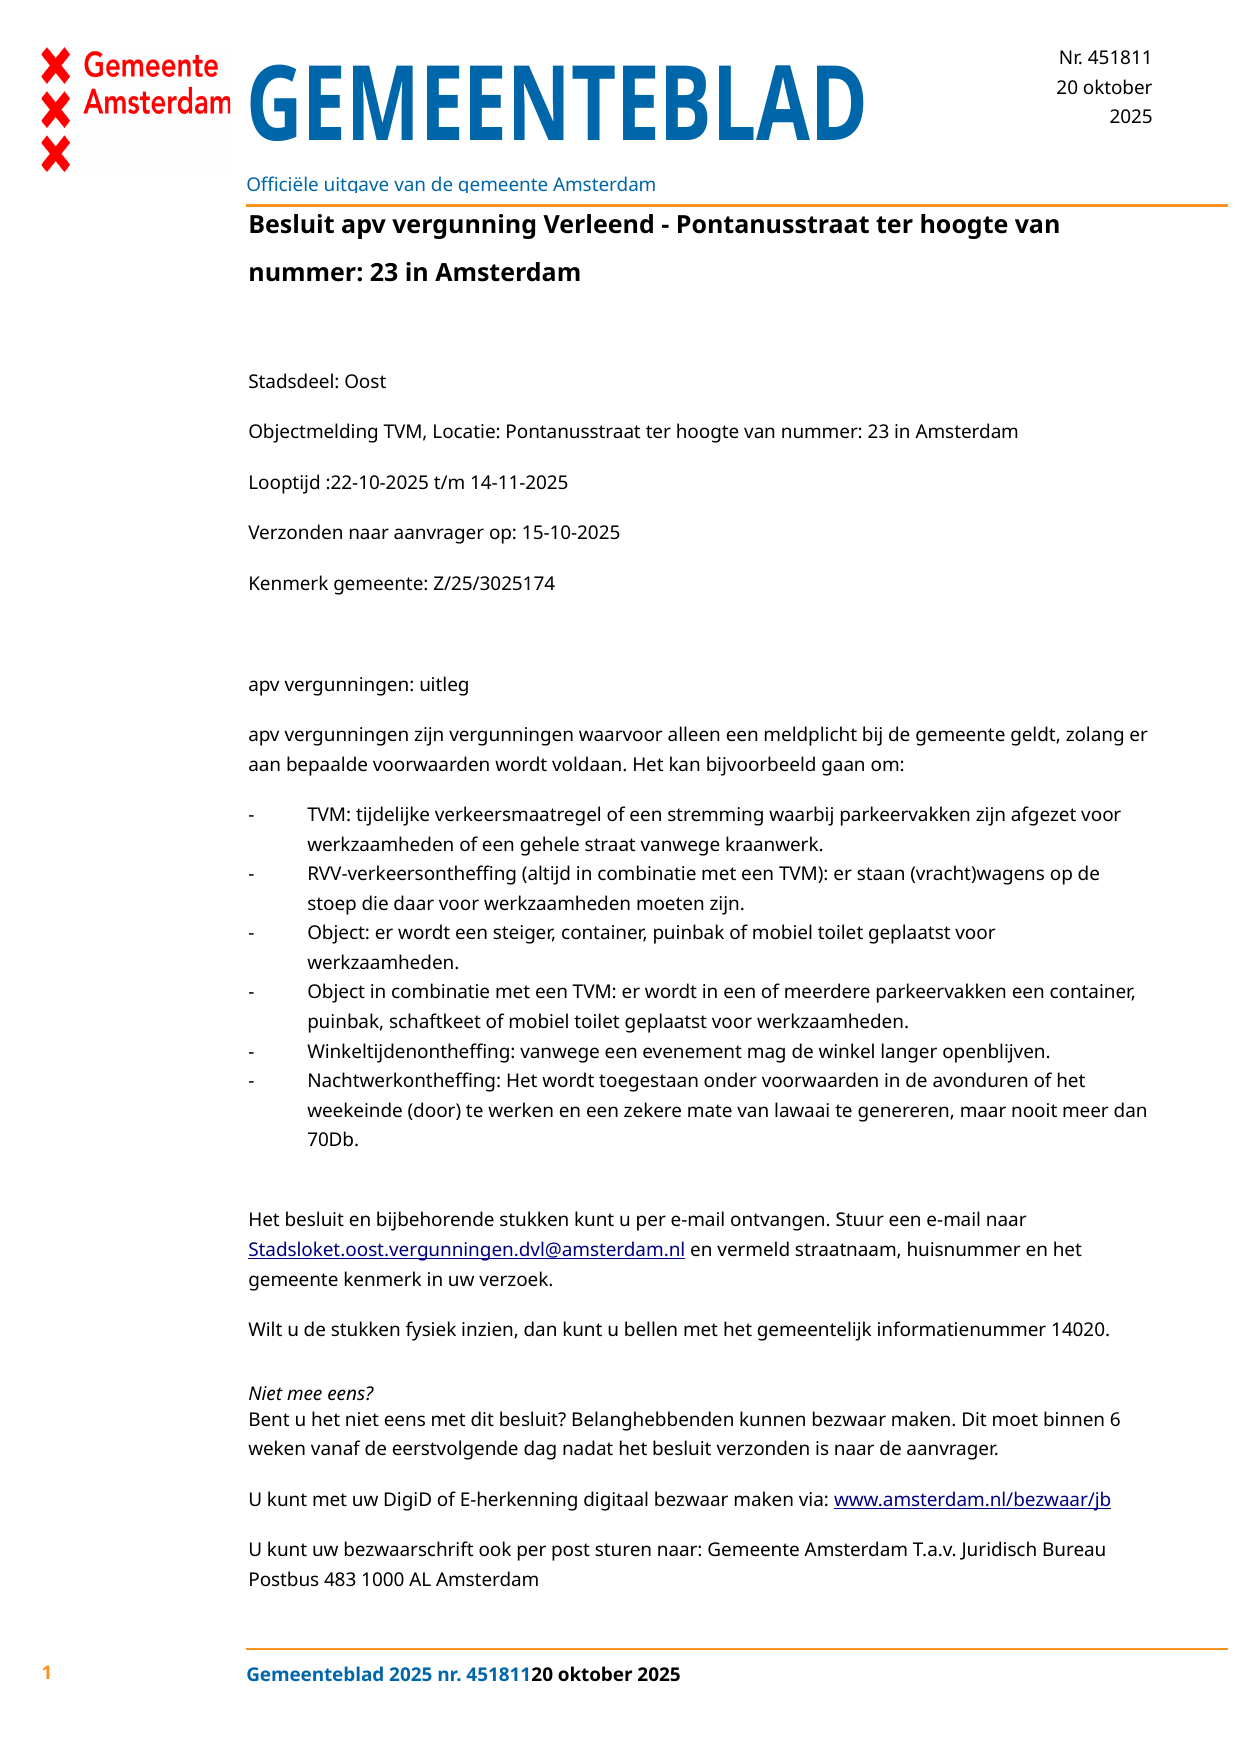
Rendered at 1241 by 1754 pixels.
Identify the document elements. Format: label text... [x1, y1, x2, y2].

text apv vergunningen: uitleg [248, 671, 1152, 697]
list RVV-verkeersontheffing (altijd in combinatie met een TVM): er staan (vracht)wagens op de stoep die daar voor werkzaamheden moeten zijn. [248, 860, 1152, 916]
text apv vergunningen zijn vergunningen waarvoor alleen een meldplicht bij de gemeente geldt, zolang er aan bepaalde voorwaarden wordt voldaan. Het kan bijvoorbeeld gaan om: [248, 721, 1152, 777]
text Wilt u de stukken fysiek inzien, dan kunt u bellen met het gemeentelijk informatienummer 14020. [248, 1316, 1152, 1342]
text Looptijd :22-10-2025 t/m 14-11-2025 [248, 469, 1152, 495]
text Het besluit en bijbehorende stukken kunt u per e-mail ontvangen. Stuur een e-mail naar Stadsloket.oost.vergunningen.dvl@amsterdam.nl en vermeld straatnaam, huisnummer en het gemeente kenmerk in uw verzoek. [248, 1207, 1152, 1292]
text Kenmerk gemeente: Z/25/3025174 [248, 570, 1152, 596]
text U kunt met uw DigiD of E-herkenning digitaal bezwaar maken via: www.amsterdam.nl/bezwaar/jb [248, 1486, 1152, 1512]
list Object: er wordt een steiger, container, puinbak of mobiel toilet geplaatst voor werkzaamheden. [248, 919, 1152, 975]
text Verzonden naar aanvrager op: 15-10-2025 [248, 519, 1152, 545]
text Objectmelding TVM, Locatie: Pontanusstraat ter hoogte van nummer: 23 in Amsterdam [248, 419, 1152, 444]
list Object in combinatie met een TVM: er wordt in een of meerdere parkeervakken een container, puinbak, schaftkeet of mobiel toilet geplaatst voor werkzaamheden. [248, 979, 1152, 1034]
text Stadsdeel: Oost [248, 368, 1152, 394]
picture [41, 47, 231, 172]
text U kunt uw bezwaarschrift ook per post sturen naar: Gemeente Amsterdam T.a.v. Juridisch Bureau Postbus 483 1000 AL Amsterdam [248, 1536, 1152, 1592]
list Winkeltijdenontheffing: vanwege een evenement mag de winkel langer openblijven. [248, 1038, 1152, 1064]
list TVM: tijdelijke verkeersmaatregel of een stremming waarbij parkeervakken zijn afgezet voor werkzaamheden of een gehele straat vanwege kraanwerk. [248, 801, 1152, 857]
list Nachtwerkontheffing: Het wordt toegestaan onder voorwaarden in de avonduren of het weekeinde (door) te werken en een zekere mate van lawaai te genereren, maar nooit meer dan 70Db. [248, 1067, 1152, 1152]
text Besluit apv vergunning Verleend - Pontanusstraat ter hoogte van nummer: 23 in Amsterdam [248, 207, 1152, 288]
text Niet mee eens? [248, 1380, 1152, 1406]
text Bent u het niet eens met dit besluit? Belanghebbenden kunnen bezwaar maken. Dit moet binnen 6 weken vanaf de eerstvolgende dag nadat het besluit verzonden is naar de aanvrager. [248, 1406, 1152, 1461]
